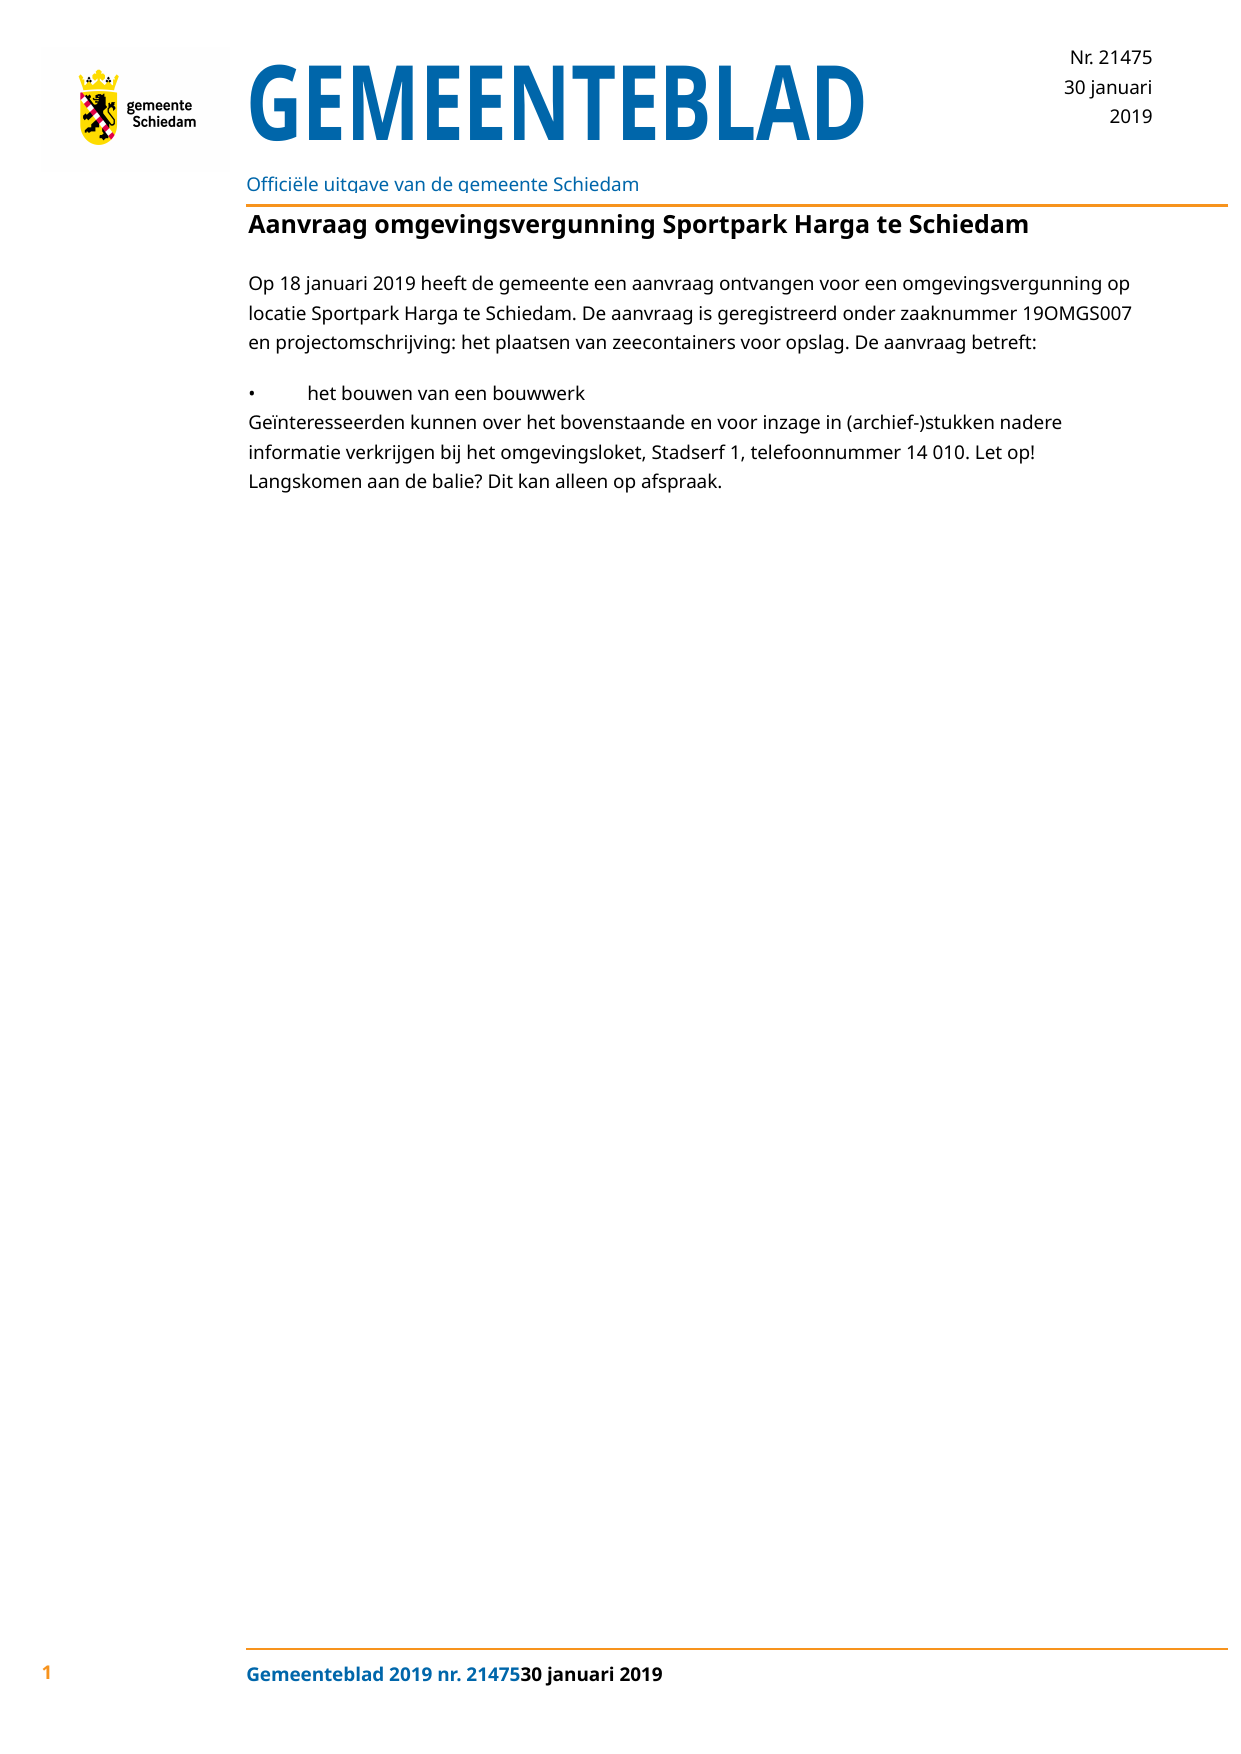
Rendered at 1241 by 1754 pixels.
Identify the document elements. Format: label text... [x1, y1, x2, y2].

list het bouwen van een bouwwerk [248, 380, 1152, 406]
text Aanvraag omgevingsvergunning Sportpark Harga te Schiedam [248, 207, 1152, 241]
text Geïnteresseerden kunnen over het bovenstaande en voor inzage in (archief-)stukken nadere informatie verkrijgen bij het omgevingsloket, Stadserf 1, telefoonnummer 14 010. Let op! Langskomen aan de balie? Dit kan alleen op afspraak. [248, 409, 1152, 494]
picture [41, 47, 231, 172]
text Op 18 januari 2019 heeft de gemeente een aanvraag ontvangen voor een omgevingsvergunning op locatie Sportpark Harga te Schiedam. De aanvraag is geregistreerd onder zaaknummer 19OMGS007 en projectomschrijving: het plaatsen van zeecontainers voor opslag. De aanvraag betreft: [248, 270, 1152, 355]
